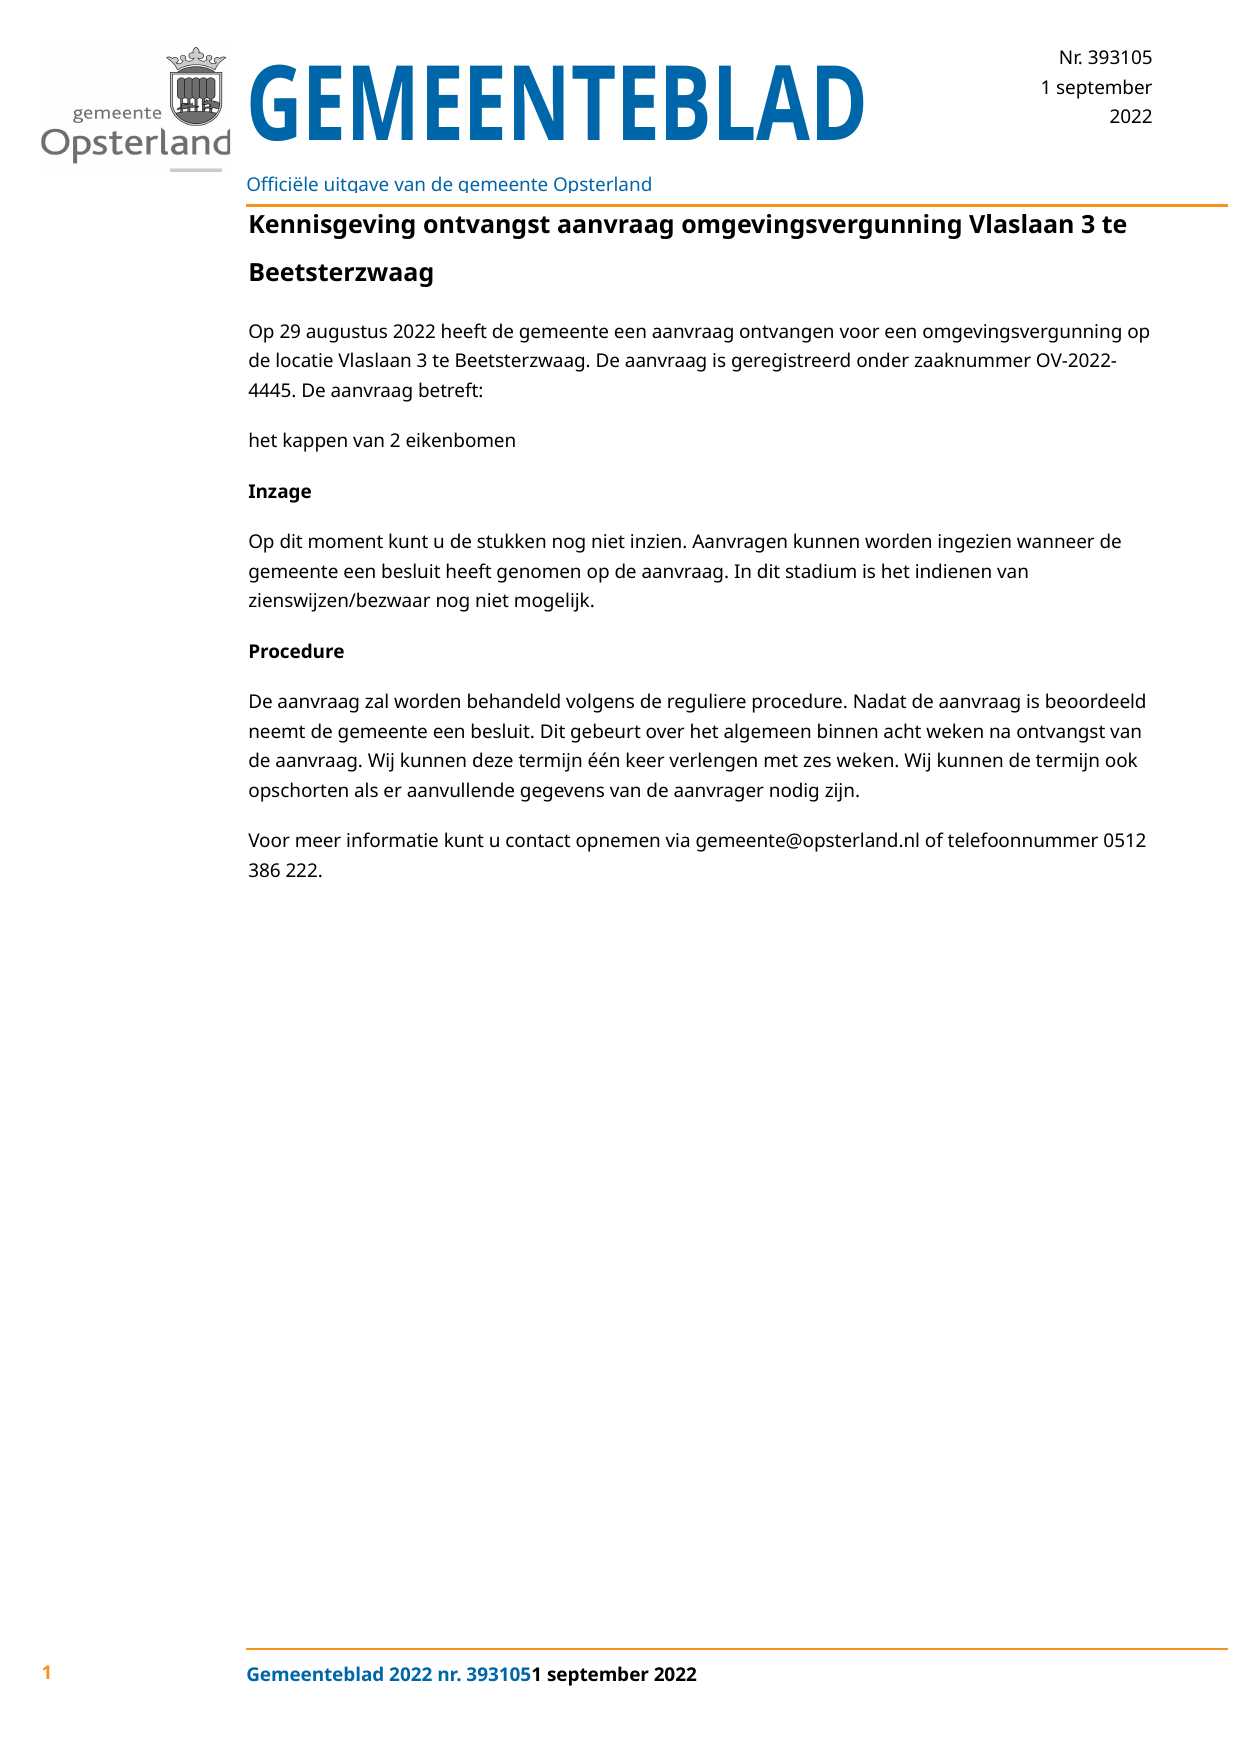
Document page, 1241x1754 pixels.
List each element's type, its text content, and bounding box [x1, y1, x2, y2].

picture [41, 47, 231, 172]
text Kennisgeving ontvangst aanvraag omgevingsvergunning Vlaslaan 3 te Beetsterzwaag [248, 207, 1152, 288]
text Procedure [248, 638, 1152, 664]
text Inzage [248, 478, 1152, 504]
text De aanvraag zal worden behandeld volgens de reguliere procedure. Nadat de aanvraag is beoordeeld neemt de gemeente een besluit. Dit gebeurt over het algemeen binnen acht weken na ontvangst van de aanvraag. Wij kunnen deze termijn één keer verlengen met zes weken. Wij kunnen de termijn ook opschorten als er aanvullende gegevens van de aanvrager nodig zijn. [248, 688, 1152, 803]
text Op 29 augustus 2022 heeft de gemeente een aanvraag ontvangen voor een omgevingsvergunning op de locatie Vlaslaan 3 te Beetsterzwaag. De aanvraag is geregistreerd onder zaaknummer OV-2022-4445. De aanvraag betreft: [248, 318, 1152, 403]
text Op dit moment kunt u de stukken nog niet inzien. Aanvragen kunnen worden ingezien wanneer de gemeente een besluit heeft genomen op de aanvraag. In dit stadium is het indienen van zienswijzen/bezwaar nog niet mogelijk. [248, 528, 1152, 613]
text het kappen van 2 eikenbomen [248, 427, 1152, 453]
text Voor meer informatie kunt u contact opnemen via gemeente@opsterland.nl of telefoonnummer 0512 386 222. [248, 827, 1152, 883]
